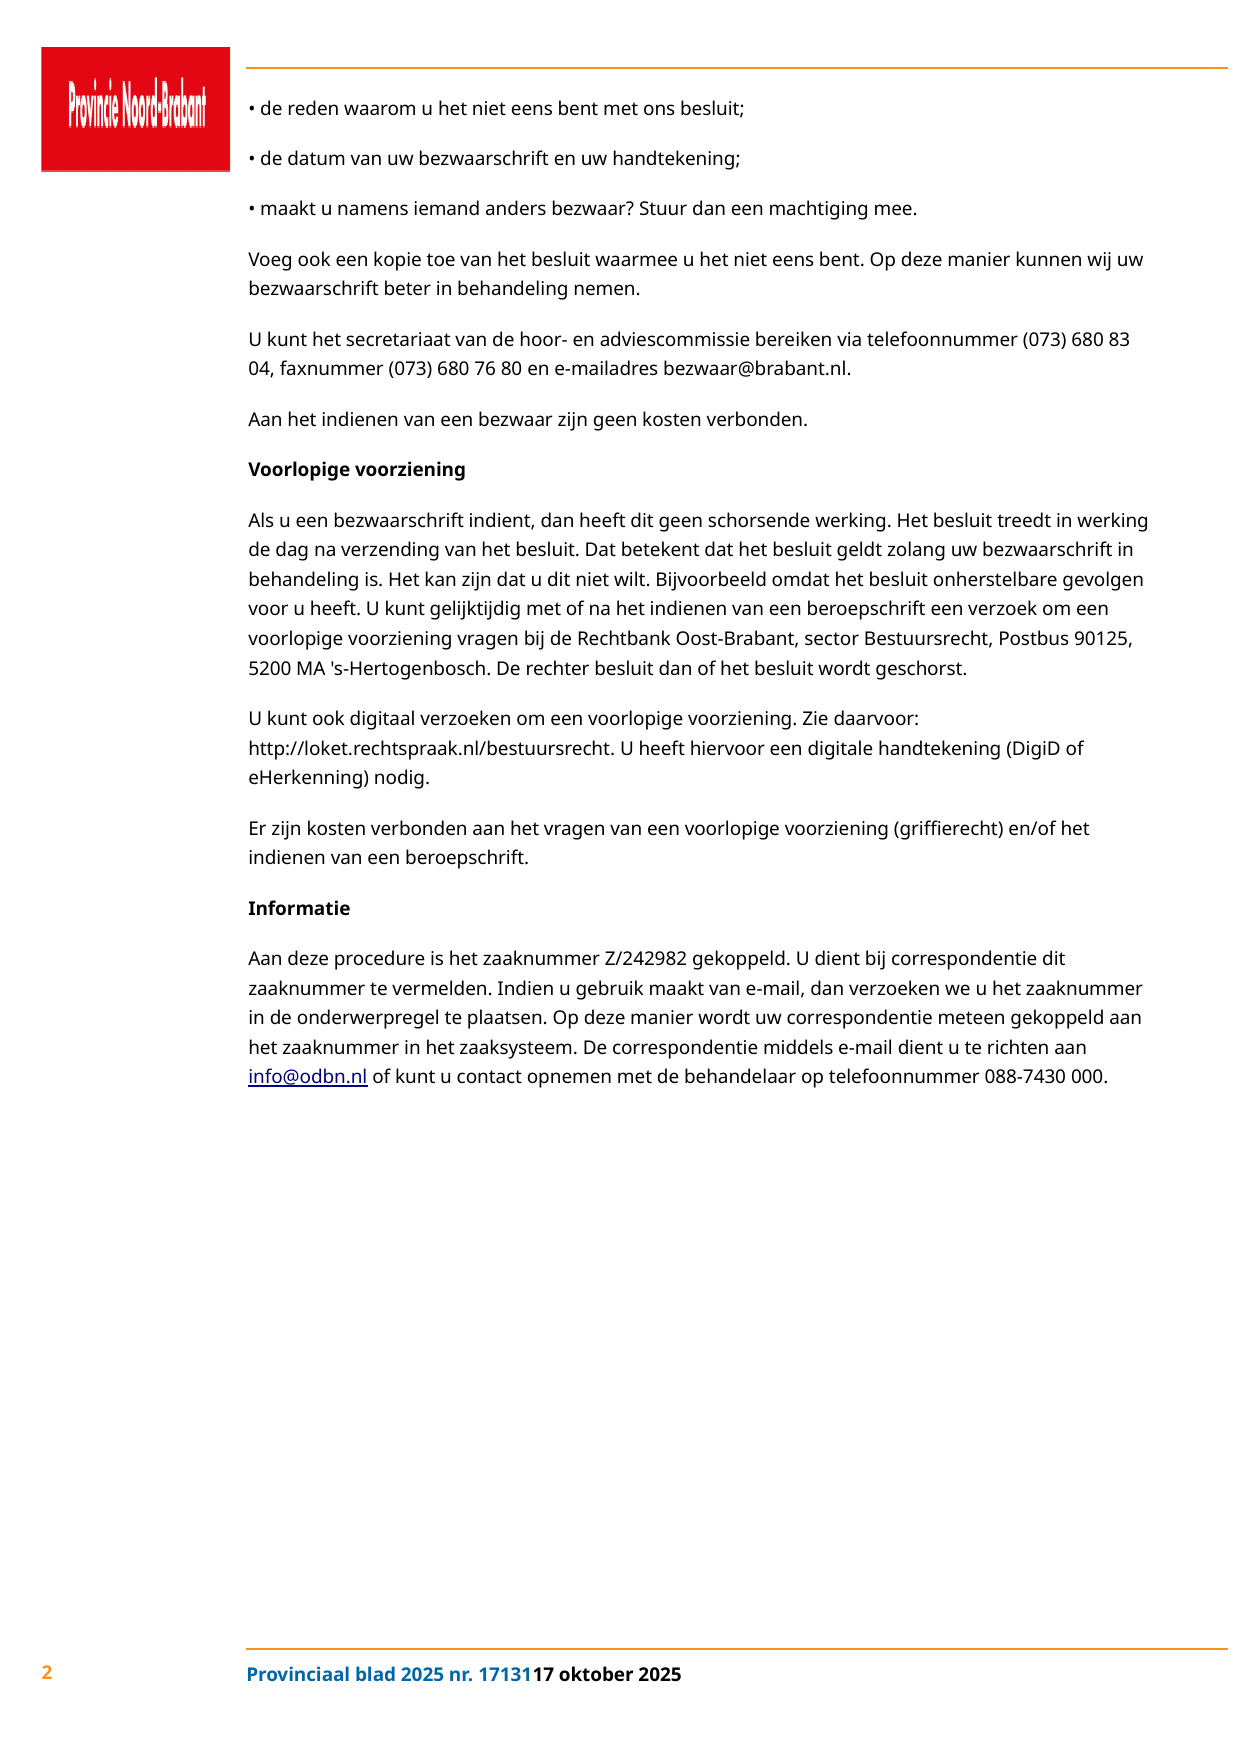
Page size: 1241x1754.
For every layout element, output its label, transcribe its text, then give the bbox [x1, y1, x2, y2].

text Informatie [248, 895, 1152, 921]
text U kunt het secretariaat van de hoor- en adviescommissie bereiken via telefoonnummer (073) 680 83 04, faxnummer (073) 680 76 80 en e-mailadres bezwaar@brabant.nl. [248, 326, 1152, 381]
text Aan deze procedure is het zaaknummer Z/242982 gekoppeld. U dient bij correspondentie dit zaaknummer te vermelden. Indien u gebruik maakt van e-mail, dan verzoeken we u het zaaknummer in de onderwerpregel te plaatsen. Op deze manier wordt uw correspondentie meteen gekoppeld aan het zaaknummer in het zaaksysteem. De correspondentie middels e-mail dient u te richten aan info@odbn.nl of kunt u contact opnemen met de behandelaar op telefoonnummer 088-7430 000. [248, 945, 1152, 1089]
text Voeg ook een kopie toe van het besluit waarmee u het niet eens bent. Op deze manier kunnen wij uw bezwaarschrift beter in behandeling nemen. [248, 246, 1152, 301]
text Voorlopige voorziening [248, 456, 1152, 482]
text • de reden waarom u het niet eens bent met ons besluit; [248, 95, 1152, 121]
text • de datum van uw bezwaarschrift en uw handtekening; [248, 145, 1152, 171]
text Als u een bezwaarschrift indient, dan heeft dit geen schorsende werking. Het besluit treedt in werking de dag na verzending van het besluit. Dat betekent dat het besluit geldt zolang uw bezwaarschrift in behandeling is. Het kan zijn dat u dit niet wilt. Bijvoorbeeld omdat het besluit onherstelbare gevolgen voor u heeft. U kunt gelijktijdig met of na het indienen van een beroepschrift een verzoek om een voorlopige voorziening vragen bij de Rechtbank Oost-Brabant, sector Bestuursrecht, Postbus 90125, 5200 MA 's‑Hertogenbosch. De rechter besluit dan of het besluit wordt geschorst. [248, 507, 1152, 681]
text Er zijn kosten verbonden aan het vragen van een voorlopige voorziening (griffierecht) en/of het indienen van een beroepschrift. [248, 815, 1152, 870]
picture [41, 47, 231, 172]
text U kunt ook digitaal verzoeken om een voorlopige voorziening. Zie daarvoor: http://loket.rechtspraak.nl/bestuursrecht. U heeft hiervoor een digitale handtekening (DigiD of eHerkenning) nodig. [248, 705, 1152, 790]
text Aan het indienen van een bezwaar zijn geen kosten verbonden. [248, 406, 1152, 432]
text • maakt u namens iemand anders bezwaar? Stuur dan een machtiging mee. [248, 196, 1152, 221]
